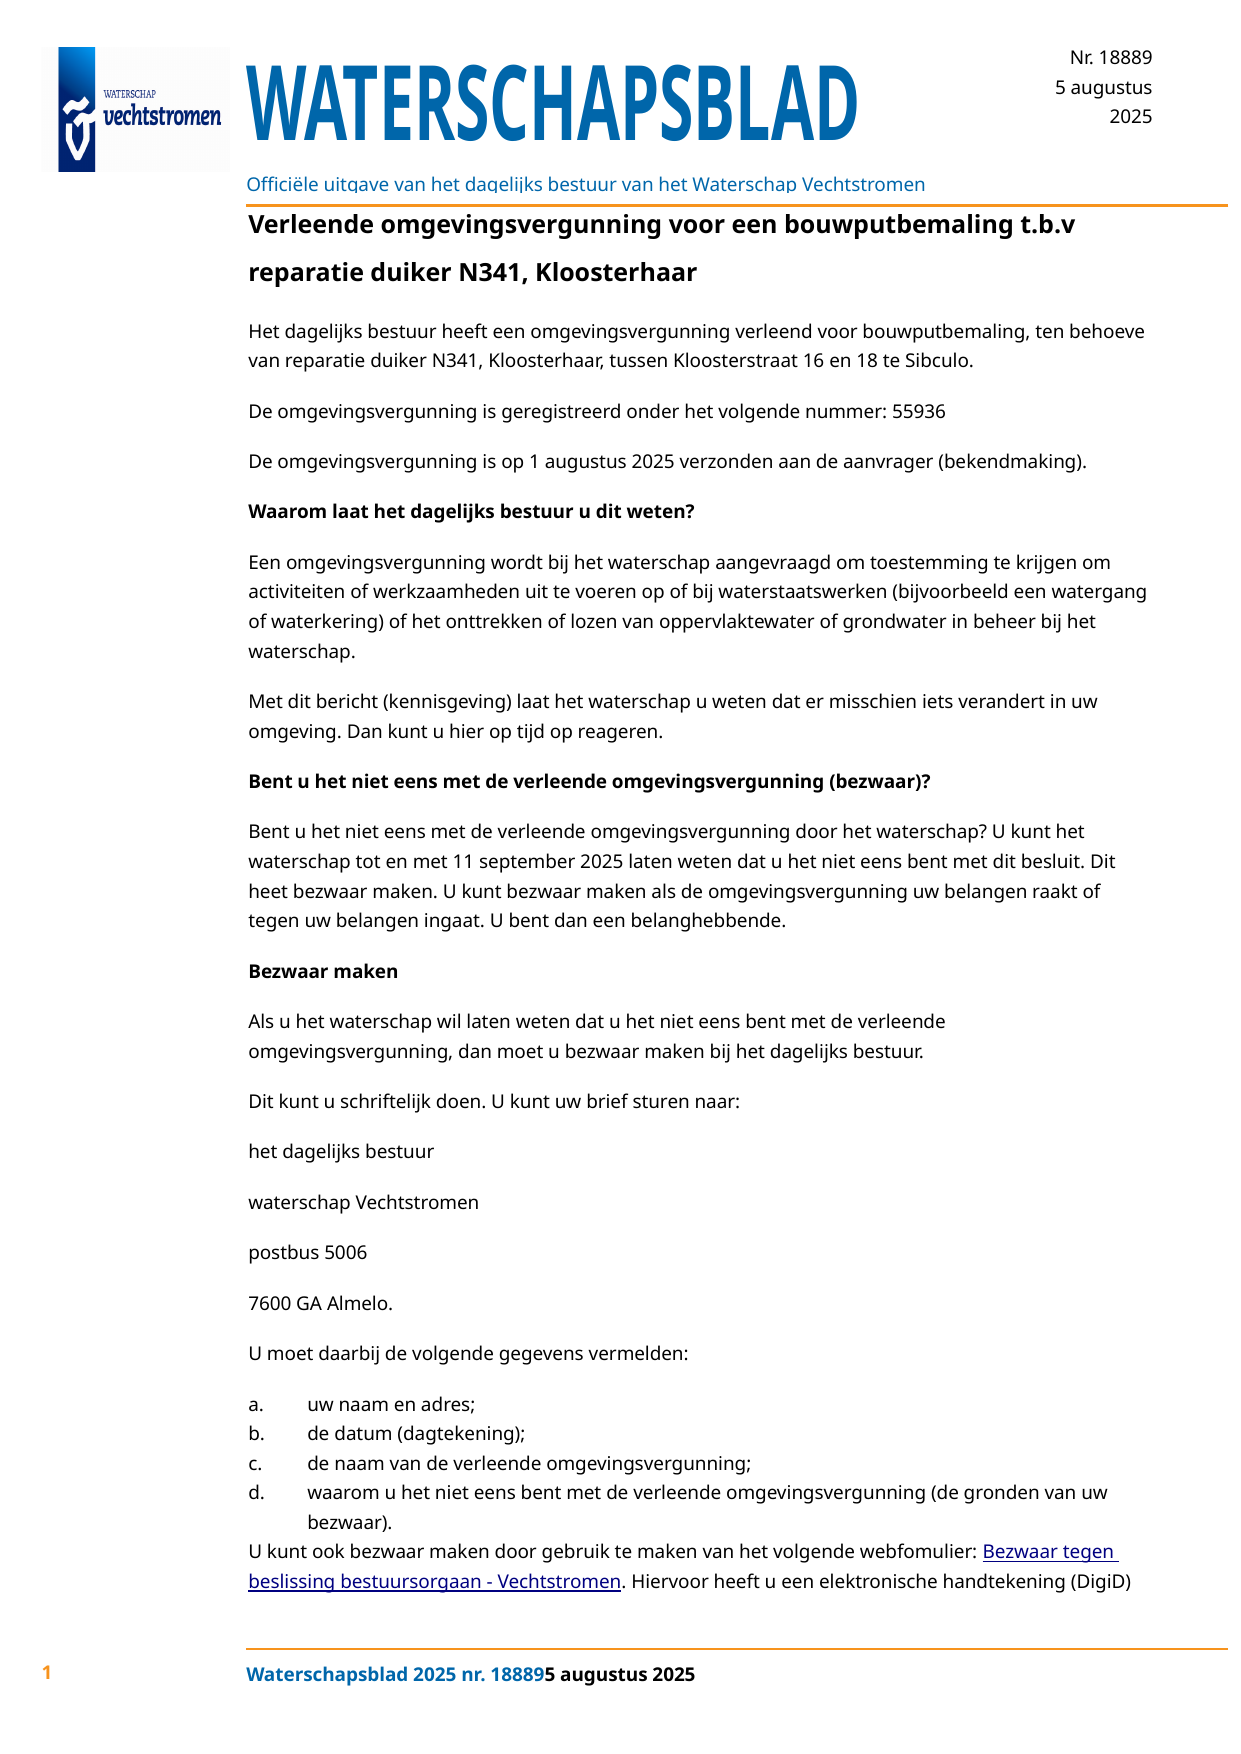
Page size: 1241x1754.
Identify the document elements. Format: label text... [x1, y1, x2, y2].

text De omgevingsvergunning is geregistreerd onder het volgende nummer: 55936 [248, 398, 1152, 424]
picture [41, 47, 231, 172]
text Het dagelijks bestuur heeft een omgevingsvergunning verleend voor bouwputbemaling, ten behoeve van reparatie duiker N341, Kloosterhaar, tussen Kloosterstraat 16 en 18 te Sibculo. [248, 318, 1152, 373]
text Een omgevingsvergunning wordt bij het waterschap aangevraagd om toestemming te krijgen om activiteiten of werkzaamheden uit te voeren op of bij waterstaatswerken (bijvoorbeeld een watergang of waterkering) of het onttrekken of lozen van oppervlaktewater of grondwater in beheer bij het waterschap. [248, 549, 1152, 664]
text postbus 5006 [248, 1239, 1152, 1265]
text Met dit bericht (kennisgeving) laat het waterschap u weten dat er misschien iets verandert in uw omgeving. Dan kunt u hier op tijd op reageren. [248, 688, 1152, 744]
list de datum (dagtekening); [248, 1420, 1152, 1446]
text het dagelijks bestuur [248, 1139, 1152, 1164]
text U kunt ook bezwaar maken door gebruik te maken van het volgende webfomulier: Bezwaar tegen beslissing bestuursorgaan - Vechtstromen. Hiervoor heeft u een elektronische handtekening (DigiD) [248, 1539, 1152, 1594]
text U moet daarbij de volgende gegevens vermelden: [248, 1340, 1152, 1366]
list waarom u het niet eens bent met de verleende omgevingsvergunning (de gronden van uw bezwaar). [248, 1479, 1152, 1535]
text Bent u het niet eens met de verleende omgevingsvergunning (bezwaar)? [248, 768, 1152, 794]
text De omgevingsvergunning is op 1 augustus 2025 verzonden aan de aanvrager (bekendmaking). [248, 448, 1152, 474]
text 7600 GA Almelo. [248, 1290, 1152, 1316]
list uw naam en adres; [248, 1391, 1152, 1417]
text Waarom laat het dagelijks bestuur u dit weten? [248, 499, 1152, 524]
list de naam van de verleende omgevingsvergunning; [248, 1450, 1152, 1476]
text Als u het waterschap wil laten weten dat u het niet eens bent met de verleende omgevingsvergunning, dan moet u bezwaar maken bij het dagelijks bestuur. [248, 1008, 1152, 1064]
text Bezwaar maken [248, 958, 1152, 984]
text waterschap Vechtstromen [248, 1189, 1152, 1215]
text Verleende omgevingsvergunning voor een bouwputbemaling t.b.v reparatie duiker N341, Kloosterhaar [248, 207, 1152, 288]
text Dit kunt u schriftelijk doen. U kunt uw brief sturen naar: [248, 1088, 1152, 1114]
text Bent u het niet eens met de verleende omgevingsvergunning door het waterschap? U kunt het waterschap tot en met 11 september 2025 laten weten dat u het niet eens bent met dit besluit. Dit heet bezwaar maken. U kunt bezwaar maken als de omgevingsvergunning uw belangen raakt of tegen uw belangen ingaat. U bent dan een belanghebbende. [248, 819, 1152, 933]
